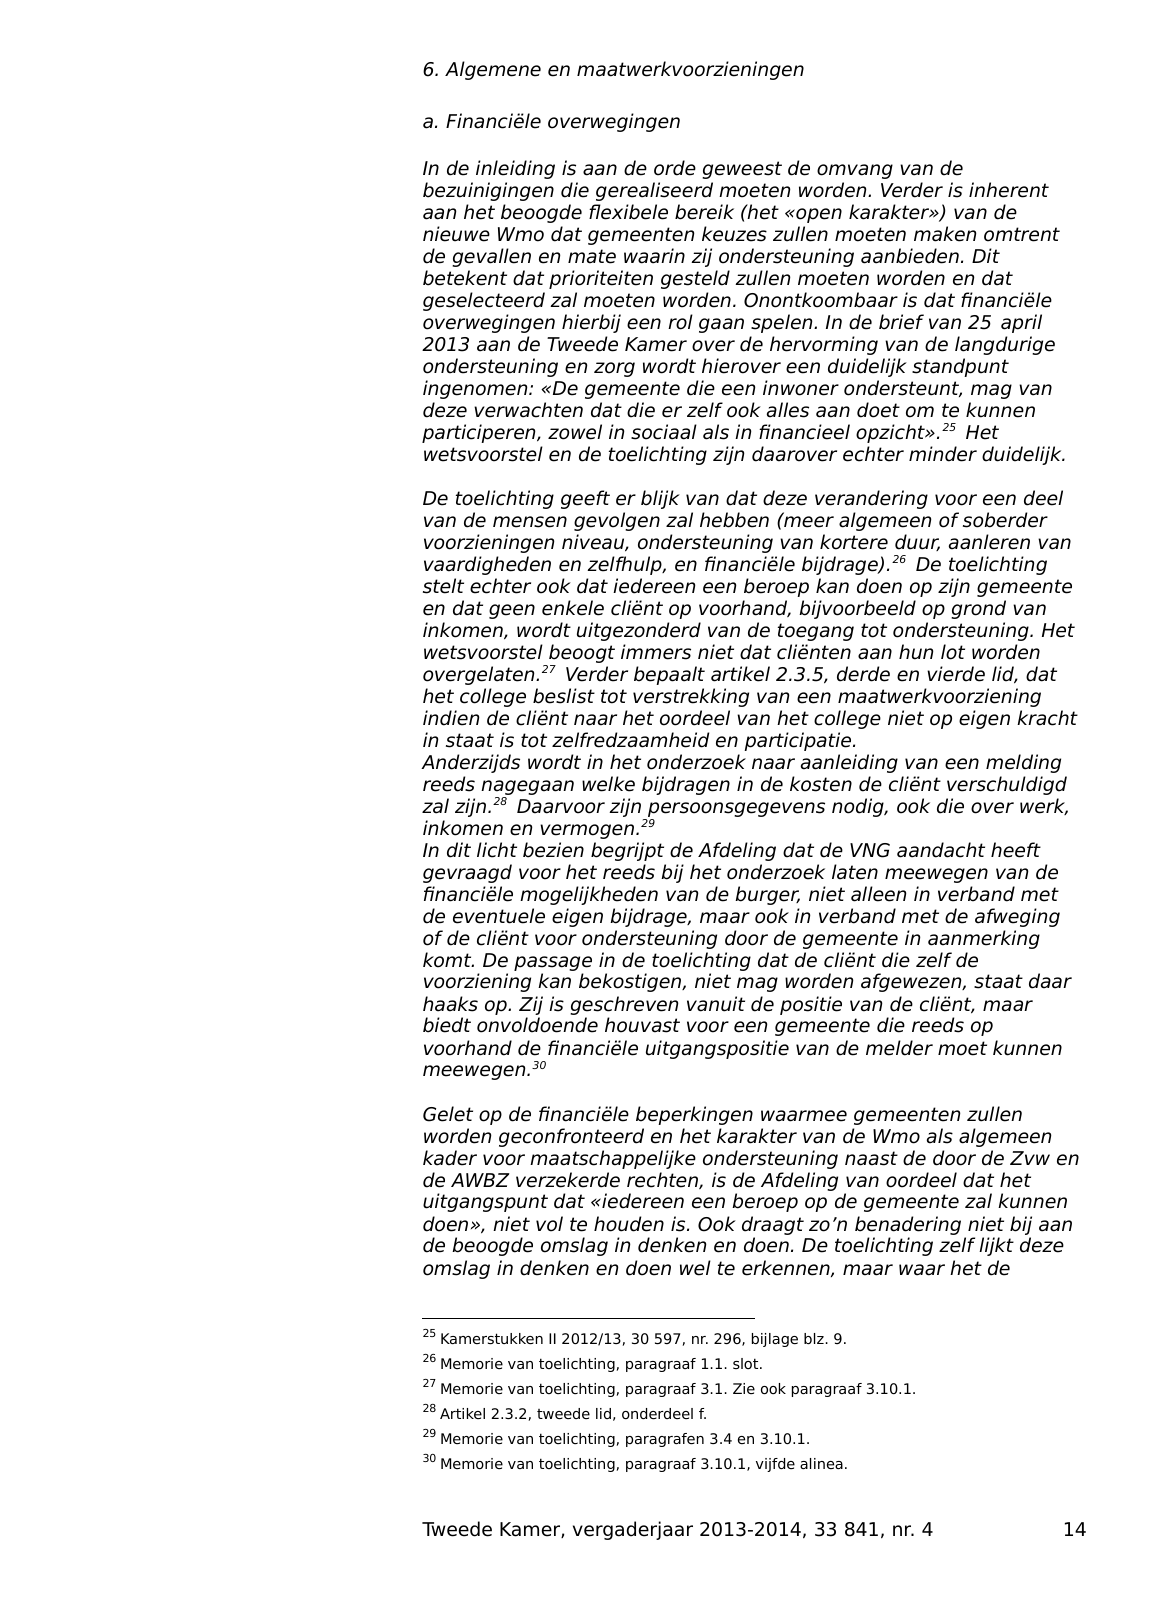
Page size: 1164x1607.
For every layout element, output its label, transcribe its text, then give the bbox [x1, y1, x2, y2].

text Anderzijds wordt in het onderzoek naar aanleiding van een melding reeds nagegaan welke bijdragen in de kosten de cliënt verschuldigd zal zijn. Daarvoor zijn persoonsgegevens nodig, ook die over werk, inkomen en vermogen. [422, 752, 1087, 839]
text Gelet op de financiële beperkingen waarmee gemeenten zullen worden geconfronteerd en het karakter van de Wmo als algemeen kader voor maatschappelijke ondersteuning naast de door de Zvw en de AWBZ verzekerde rechten, is de Afdeling van oordeel dat het uitgangspunt dat «iedereen een beroep op de gemeente zal kunnen doen», niet vol te houden is. Ook draagt zo’n benadering niet bij aan de beoogde omslag in denken en doen. De toelichting zelf lijkt deze omslag in denken en doen wel te erkennen, maar waar het de [422, 1103, 1087, 1279]
text De toelichting geeft er blijk van dat deze verandering voor een deel van de mensen gevolgen zal hebben (meer algemeen of soberder voorzieningen niveau, ondersteuning van kortere duur, aanleren van vaardigheden en zelfhulp, en financiële bijdrage). De toelichting stelt echter ook dat iedereen een beroep kan doen op zijn gemeente en dat geen enkele cliënt op voorhand, bijvoorbeeld op grond van inkomen, wordt uitgezonderd van de toegang tot ondersteuning. Het wetsvoorstel beoogt immers niet dat cliënten aan hun lot worden overgelaten. Verder bepaalt artikel 2.3.5, derde en vierde lid, dat het college beslist tot verstrekking van een maatwerkvoorziening indien de cliënt naar het oordeel van het college niet op eigen kracht in staat is tot zelfredzaamheid en participatie. [422, 488, 1087, 752]
text Artikel 2.3.2, tweede lid, onderdeel f. [422, 1402, 1087, 1424]
text In de inleiding is aan de orde geweest de omvang van de bezuinigingen die gerealiseerd moeten worden. Verder is inherent aan het beoogde flexibele bereik (het «open karakter») van de nieuwe Wmo dat gemeenten keuzes zullen moeten maken omtrent de gevallen en mate waarin zij ondersteuning aanbieden. Dit betekent dat prioriteiten gesteld zullen moeten worden en dat geselecteerd zal moeten worden. Onontkoombaar is dat financiële overwegingen hierbij een rol gaan spelen. In de brief van 25 april 2013 aan de Tweede Kamer over de hervorming van de langdurige ondersteuning en zorg wordt hierover een duidelijk standpunt ingenomen: «De gemeente die een inwoner ondersteunt, mag van deze verwachten dat die er zelf ook alles aan doet om te kunnen participeren, zowel in sociaal als in financieel opzicht». Het wetsvoorstel en de toelichting zijn daarover echter minder duidelijk. [422, 158, 1087, 466]
text In dit licht bezien begrijpt de Afdeling dat de VNG aandacht heeft gevraagd voor het reeds bij het onderzoek laten meewegen van de financiële mogelijkheden van de burger, niet alleen in verband met de eventuele eigen bijdrage, maar ook in verband met de afweging of de cliënt voor ondersteuning door de gemeente in aanmerking komt. De passage in de toelichting dat de cliënt die zelf de voorziening kan bekostigen, niet mag worden afgewezen, staat daar haaks op. Zij is geschreven vanuit de positie van de cliënt, maar biedt onvoldoende houvast voor een gemeente die reeds op voorhand de financiële uitgangspositie van de melder moet kunnen meewegen. [422, 839, 1087, 1081]
subtitle 6. Algemene en maatwerkvoorzieningen [422, 59, 1087, 81]
subtitle a. Financiële overwegingen [422, 111, 1087, 133]
text Kamerstukken II 2012/13, 30 597, nr. 296, bijlage blz. 9. [422, 1327, 1087, 1349]
text Memorie van toelichting, paragraaf 1.1. slot. [422, 1352, 1087, 1374]
text Memorie van toelichting, paragraaf 3.1. Zie ook paragraaf 3.10.1. [422, 1377, 1087, 1399]
text Memorie van toelichting, paragrafen 3.4 en 3.10.1. [422, 1427, 1087, 1449]
text Memorie van toelichting, paragraaf 3.10.1, vijfde alinea. [422, 1452, 1087, 1474]
